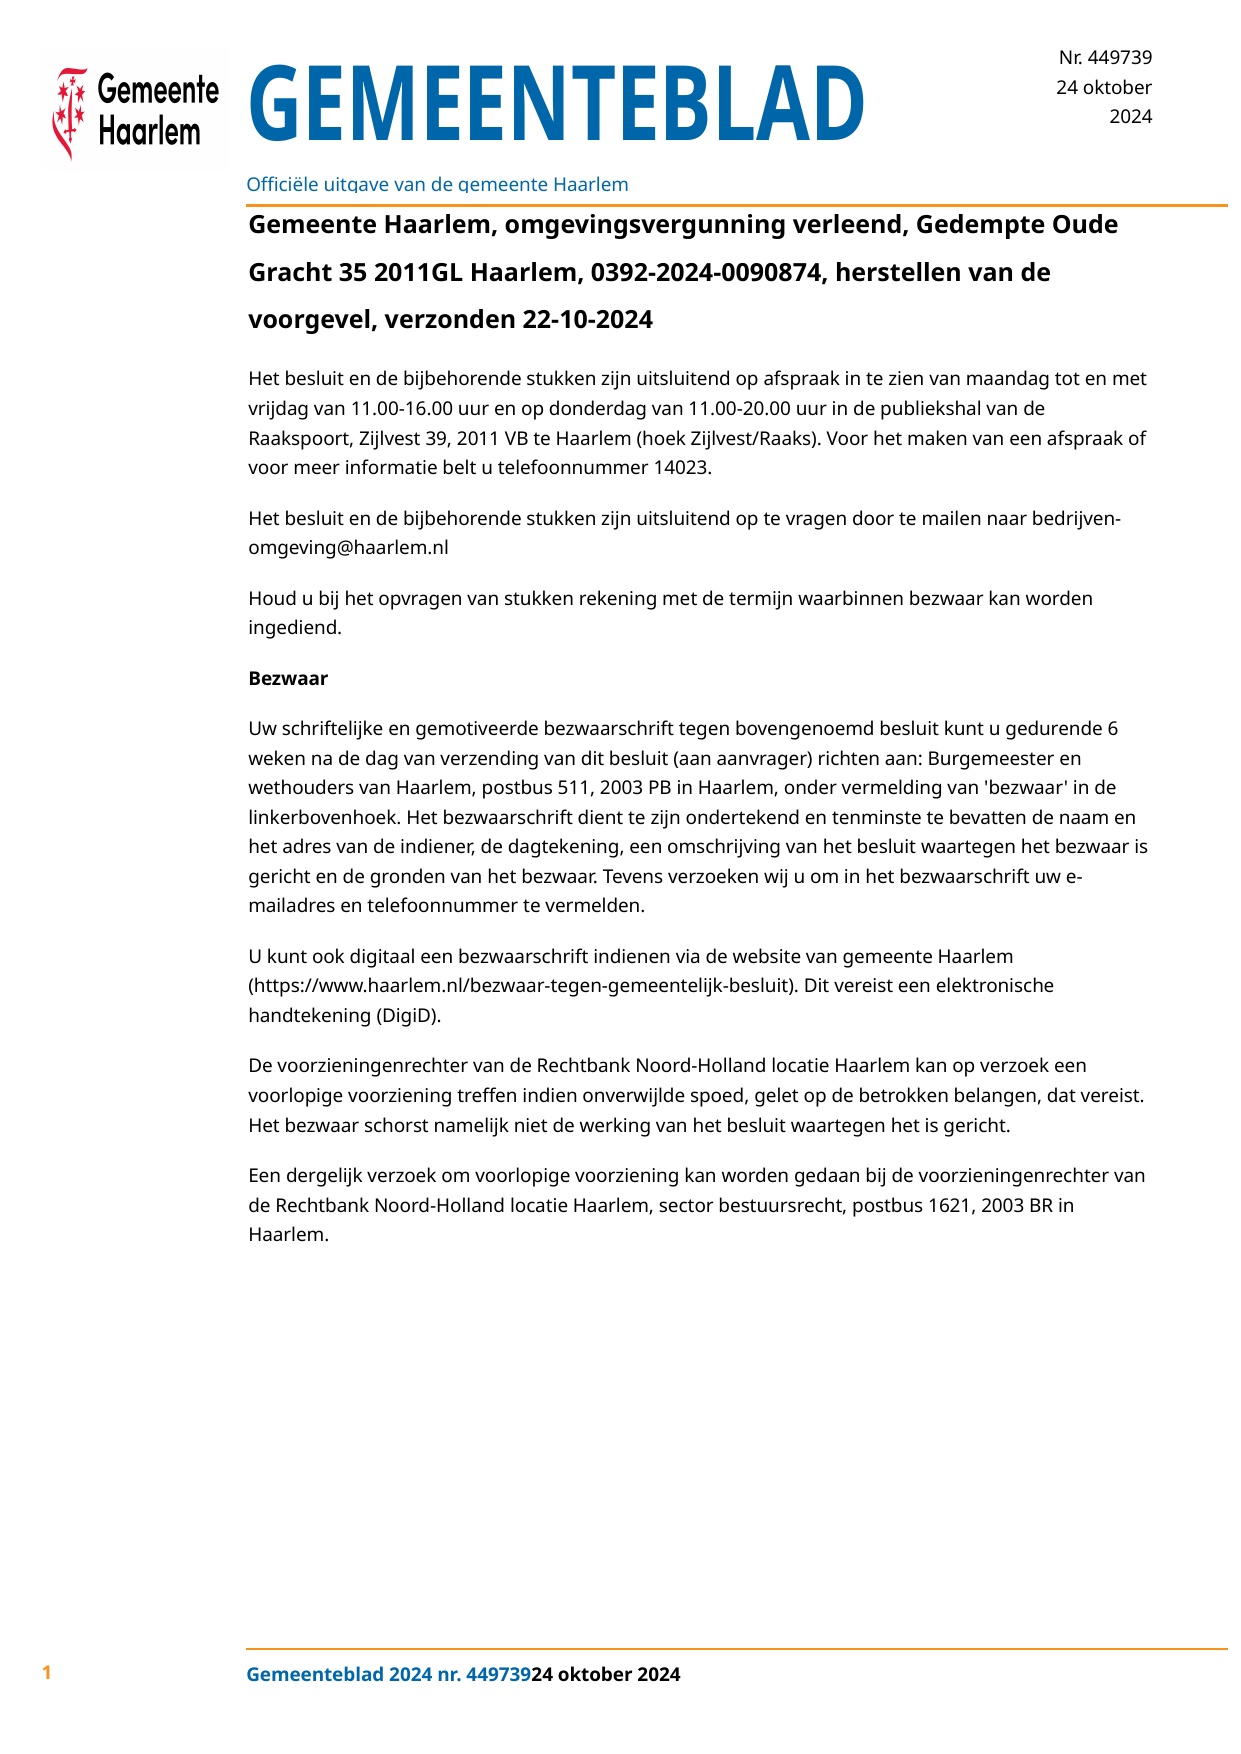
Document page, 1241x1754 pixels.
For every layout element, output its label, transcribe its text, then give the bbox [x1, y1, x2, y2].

picture [41, 47, 231, 172]
text Een dergelijk verzoek om voorlopige voorziening kan worden gedaan bij de voorzieningenrechter van de Rechtbank Noord-Holland locatie Haarlem, sector bestuursrecht, postbus 1621, 2003 BR in Haarlem. [248, 1162, 1152, 1247]
text Uw schriftelijke en gemotiveerde bezwaarschrift tegen bovengenoemd besluit kunt u gedurende 6 weken na de dag van verzending van dit besluit (aan aanvrager) richten aan: Burgemeester en wethouders van Haarlem, postbus 511, 2003 PB in Haarlem, onder vermelding van 'bezwaar' in de linkerbovenhoek. Het bezwaarschrift dient te zijn ondertekend en tenminste te bevatten de naam en het adres van de indiener, de dagtekening, een omschrijving van het besluit waartegen het bezwaar is gericht en de gronden van het bezwaar. Tevens verzoeken wij u om in het bezwaarschrift uw e-mailadres en telefoonnummer te vermelden. [248, 715, 1152, 918]
text U kunt ook digitaal een bezwaarschrift indienen via de website van gemeente Haarlem (https://www.haarlem.nl/bezwaar-tegen-gemeentelijk-besluit). Dit vereist een elektronische handtekening (DigiD). [248, 943, 1152, 1028]
text Het besluit en de bijbehorende stukken zijn uitsluitend op te vragen door te mailen naar bedrijven-omgeving@haarlem.nl [248, 505, 1152, 560]
text Houd u bij het opvragen van stukken rekening met de termijn waarbinnen bezwaar kan worden ingediend. [248, 585, 1152, 640]
text Bezwaar [248, 665, 1152, 690]
text De voorzieningenrechter van de Rechtbank Noord-Holland locatie Haarlem kan op verzoek een voorlopige voorziening treffen indien onverwijlde spoed, gelet op de betrokken belangen, dat vereist. Het bezwaar schorst namelijk niet de werking van het besluit waartegen het is gericht. [248, 1053, 1152, 1137]
text Gemeente Haarlem, omgevingsvergunning verleend, Gedempte Oude Gracht 35 2011GL Haarlem, 0392-2024-0090874, herstellen van de voorgevel, verzonden 22-10-2024 [248, 207, 1152, 336]
text Het besluit en de bijbehorende stukken zijn uitsluitend op afspraak in te zien van maandag tot en met vrijdag van 11.00-16.00 uur en op donderdag van 11.00-20.00 uur in de publiekshal van de Raakspoort, Zijlvest 39, 2011 VB te Haarlem (hoek Zijlvest/Raaks). Voor het maken van een afspraak of voor meer informatie belt u telefoonnummer 14023. [248, 366, 1152, 480]
